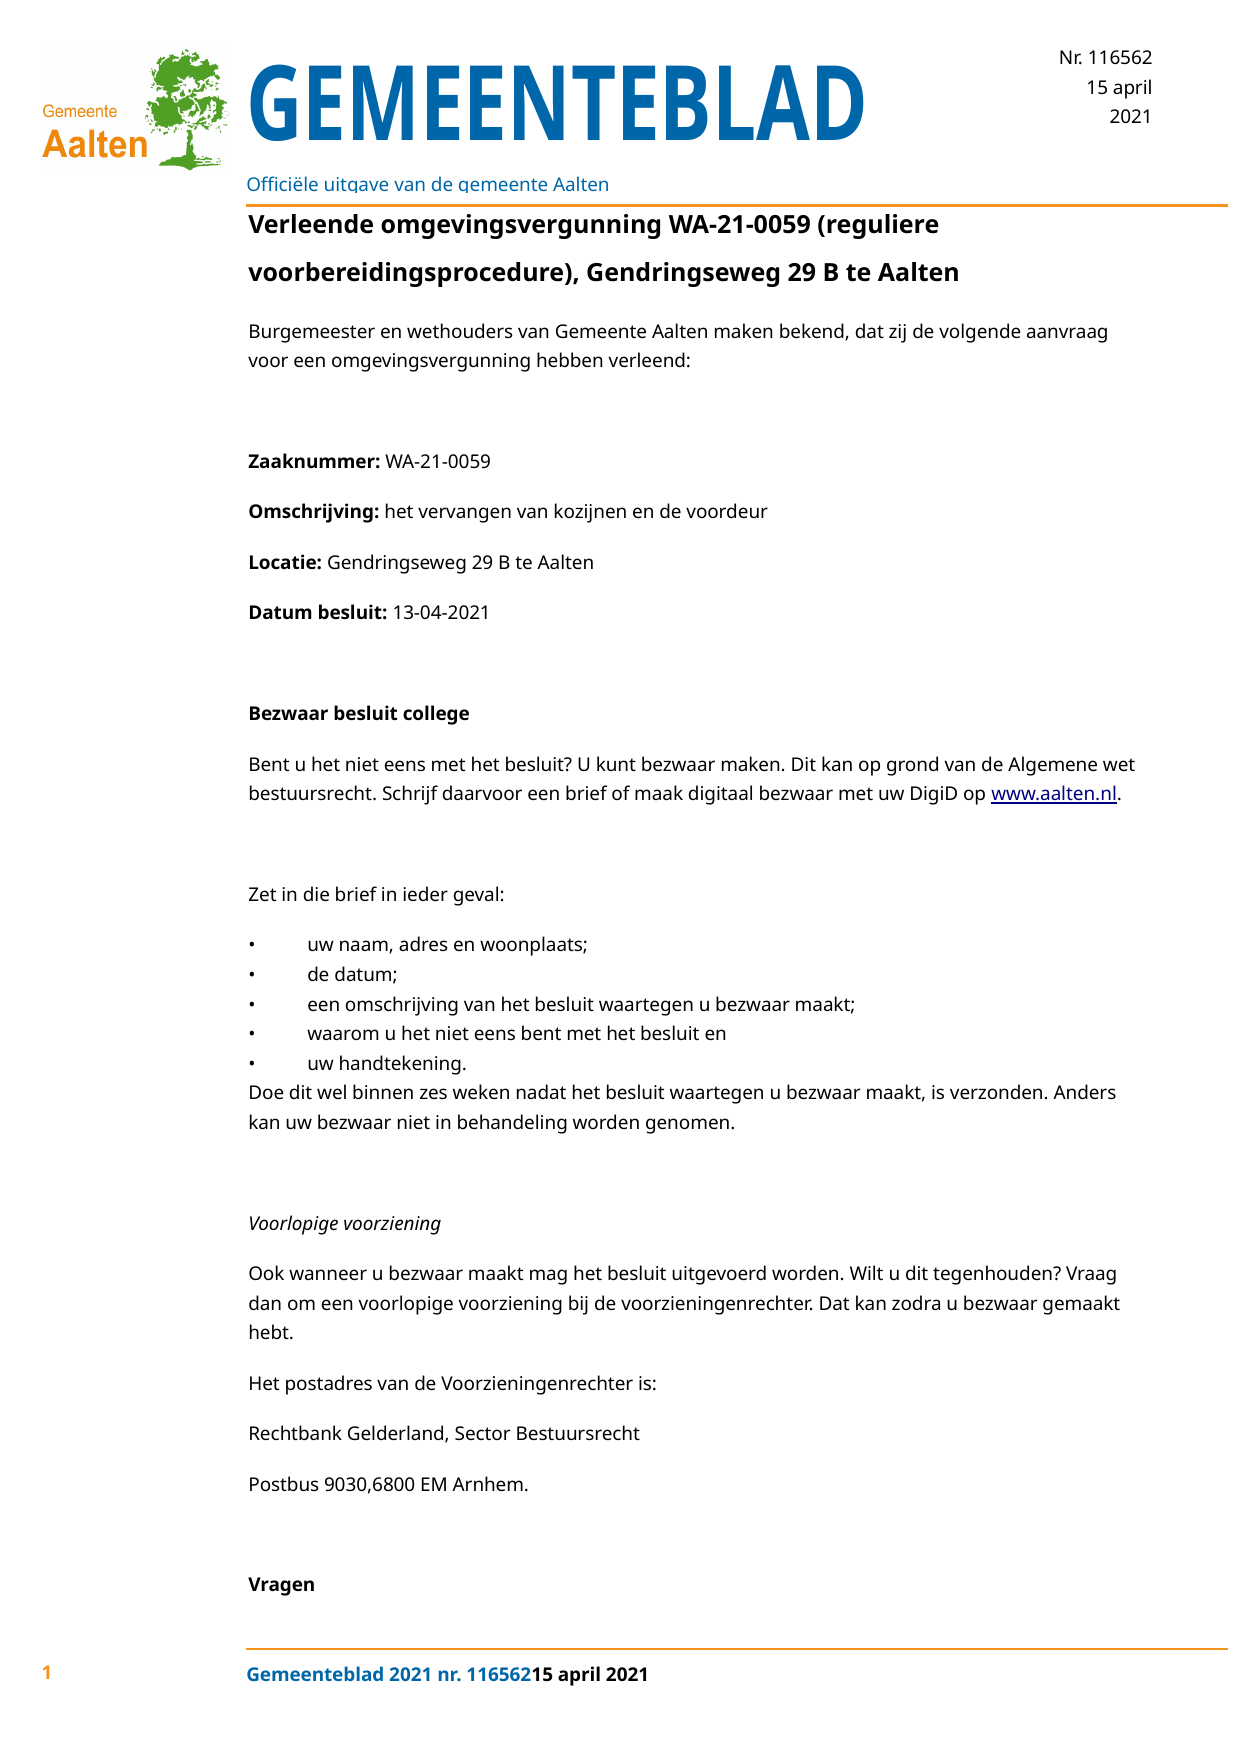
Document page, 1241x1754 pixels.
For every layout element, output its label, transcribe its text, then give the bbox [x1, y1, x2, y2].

text Burgemeester en wethouders van Gemeente Aalten maken bekend, dat zij de volgende aanvraag voor een omgevingsvergunning hebben verleend: [248, 318, 1152, 373]
list waarom u het niet eens bent met het besluit en [248, 1020, 1152, 1046]
text Rechtbank Gelderland, Sector Bestuursrecht [248, 1420, 1152, 1446]
text Voorlopige voorziening [248, 1210, 1152, 1236]
text Vragen [248, 1572, 1152, 1597]
text Datum besluit: 13-04-2021 [248, 599, 1152, 625]
text Bezwaar besluit college [248, 700, 1152, 726]
text Ook wanneer u bezwaar maakt mag het besluit uitgevoerd worden. Wilt u dit tegenhouden? Vraag dan om een voorlopige voorziening bij de voorzieningenrechter. Dat kan zodra u bezwaar gemaakt hebt. [248, 1260, 1152, 1345]
list uw handtekening. [248, 1050, 1152, 1076]
text Locatie: Gendringseweg 29 B te Aalten [248, 549, 1152, 575]
text Verleende omgevingsvergunning WA-21-0059 (reguliere voorbereidingsprocedure), Gendringseweg 29 B te Aalten [248, 207, 1152, 288]
text Postbus 9030,6800 EM Arnhem. [248, 1471, 1152, 1497]
text Omschrijving: het vervangen van kozijnen en de voordeur [248, 499, 1152, 524]
text Doe dit wel binnen zes weken nadat het besluit waartegen u bezwaar maakt, is verzonden. Anders kan uw bezwaar niet in behandeling worden genomen. [248, 1079, 1152, 1135]
text Bent u het niet eens met het besluit? U kunt bezwaar maken. Dit kan op grond van de Algemene wet bestuursrecht. Schrijf daarvoor een brief of maak digitaal bezwaar met uw DigiD op www.aalten.nl. [248, 751, 1152, 806]
list een omschrijving van het besluit waartegen u bezwaar maakt; [248, 991, 1152, 1017]
picture [41, 47, 231, 172]
list de datum; [248, 961, 1152, 987]
list uw naam, adres en woonplaats; [248, 932, 1152, 957]
text Het postadres van de Voorzieningenrechter is: [248, 1370, 1152, 1396]
text Zet in die brief in ieder geval: [248, 881, 1152, 907]
text Zaaknummer: WA-21-0059 [248, 448, 1152, 474]
